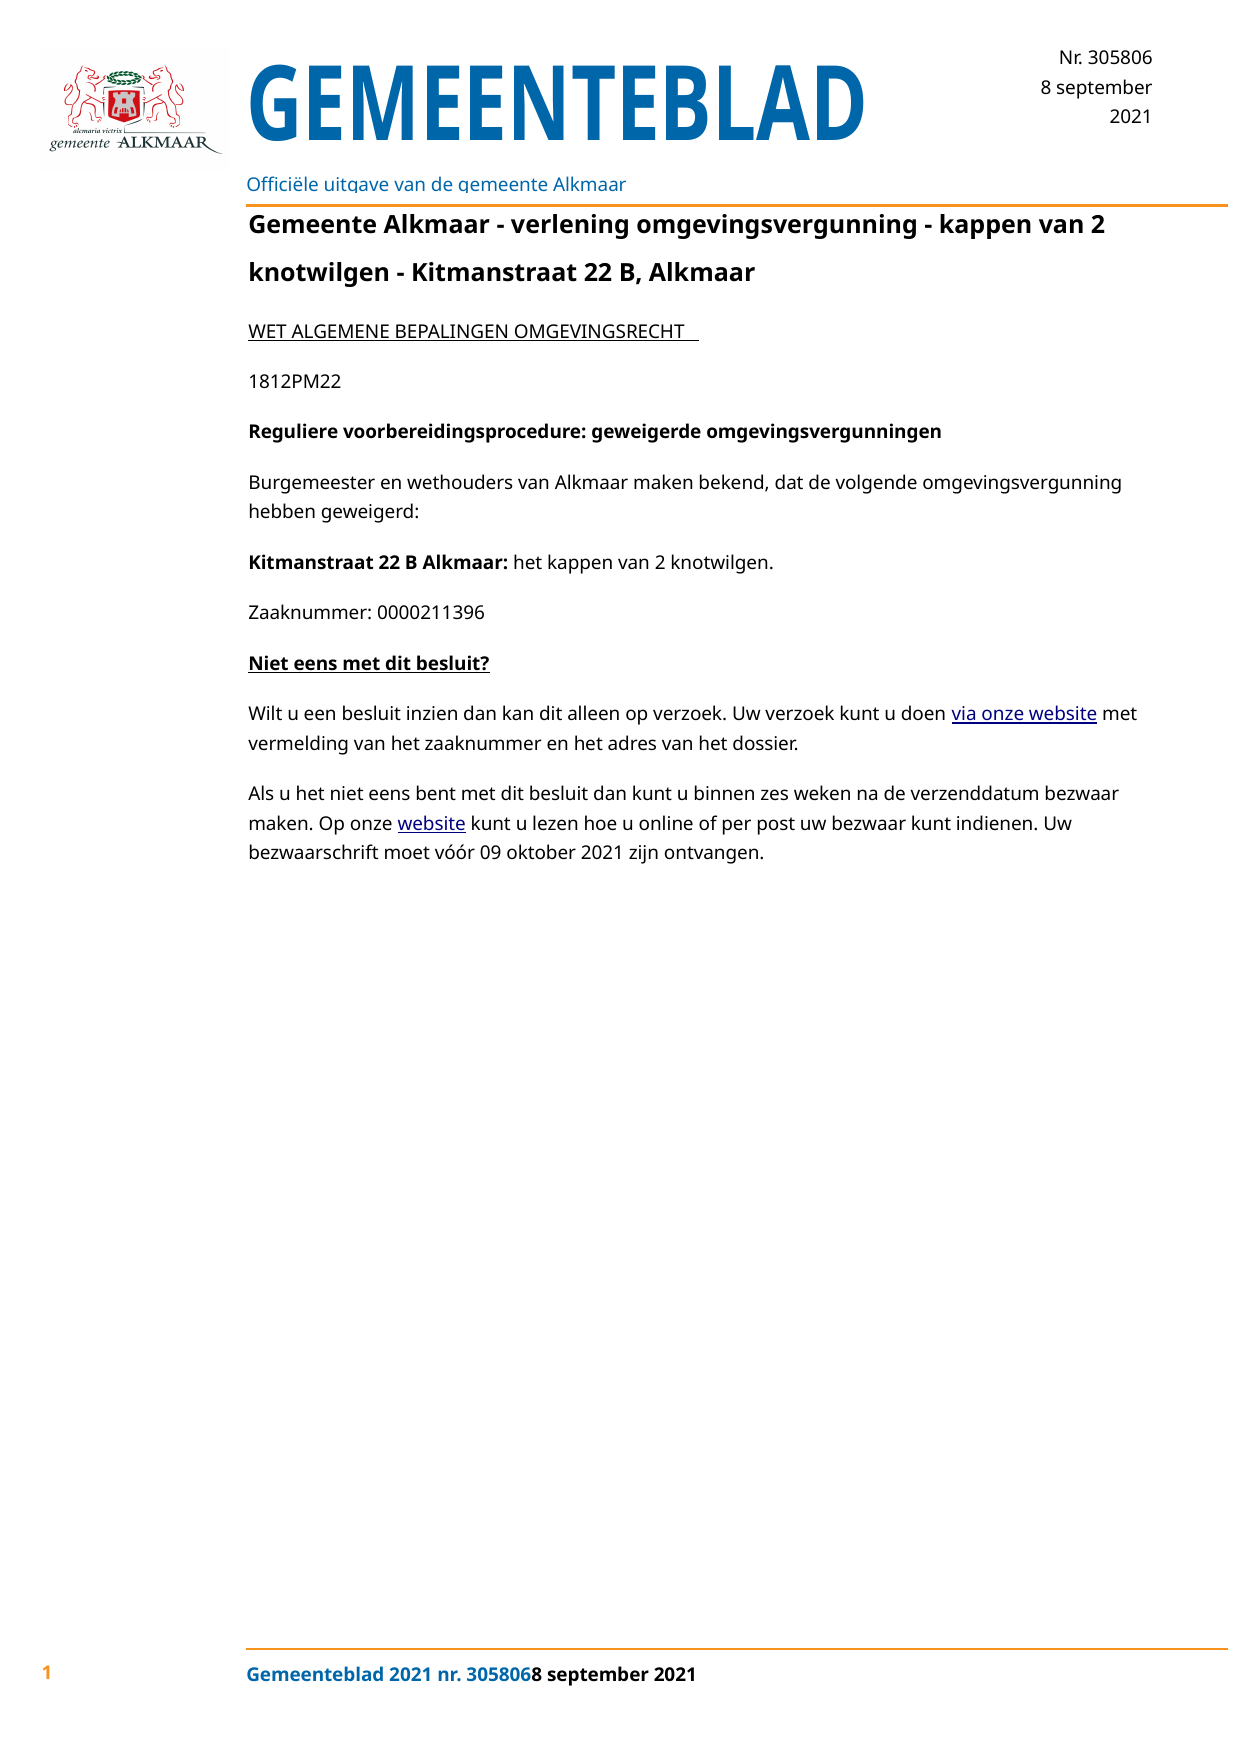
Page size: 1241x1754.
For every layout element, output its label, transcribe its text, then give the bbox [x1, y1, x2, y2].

text WET ALGEMENE BEPALINGEN OMGEVINGSRECHT [248, 318, 1152, 344]
picture [41, 47, 231, 172]
text Zaaknummer: 0000211396 [248, 599, 1152, 625]
text Gemeente Alkmaar - verlening omgevingsvergunning - kappen van 2 knotwilgen - Kitmanstraat 22 B, Alkmaar [248, 207, 1152, 288]
text 1812PM22 [248, 368, 1152, 394]
text Burgemeester en wethouders van Alkmaar maken bekend, dat de volgende omgevingsvergunning hebben geweigerd: [248, 469, 1152, 524]
text Kitmanstraat 22 B Alkmaar: het kappen van 2 knotwilgen. [248, 549, 1152, 575]
text Als u het niet eens bent met dit besluit dan kunt u binnen zes weken na de verzenddatum bezwaar maken. Op onze website kunt u lezen hoe u online of per post uw bezwaar kunt indienen. Uw bezwaarschrift moet vóór 09 oktober 2021 zijn ontvangen. [248, 780, 1152, 865]
text Reguliere voorbereidingsprocedure: geweigerde omgevingsvergunningen [248, 419, 1152, 444]
text Wilt u een besluit inzien dan kan dit alleen op verzoek. Uw verzoek kunt u doen via onze website met vermelding van het zaaknummer en het adres van het dossier. [248, 700, 1152, 756]
text Niet eens met dit besluit? [248, 650, 1152, 676]
